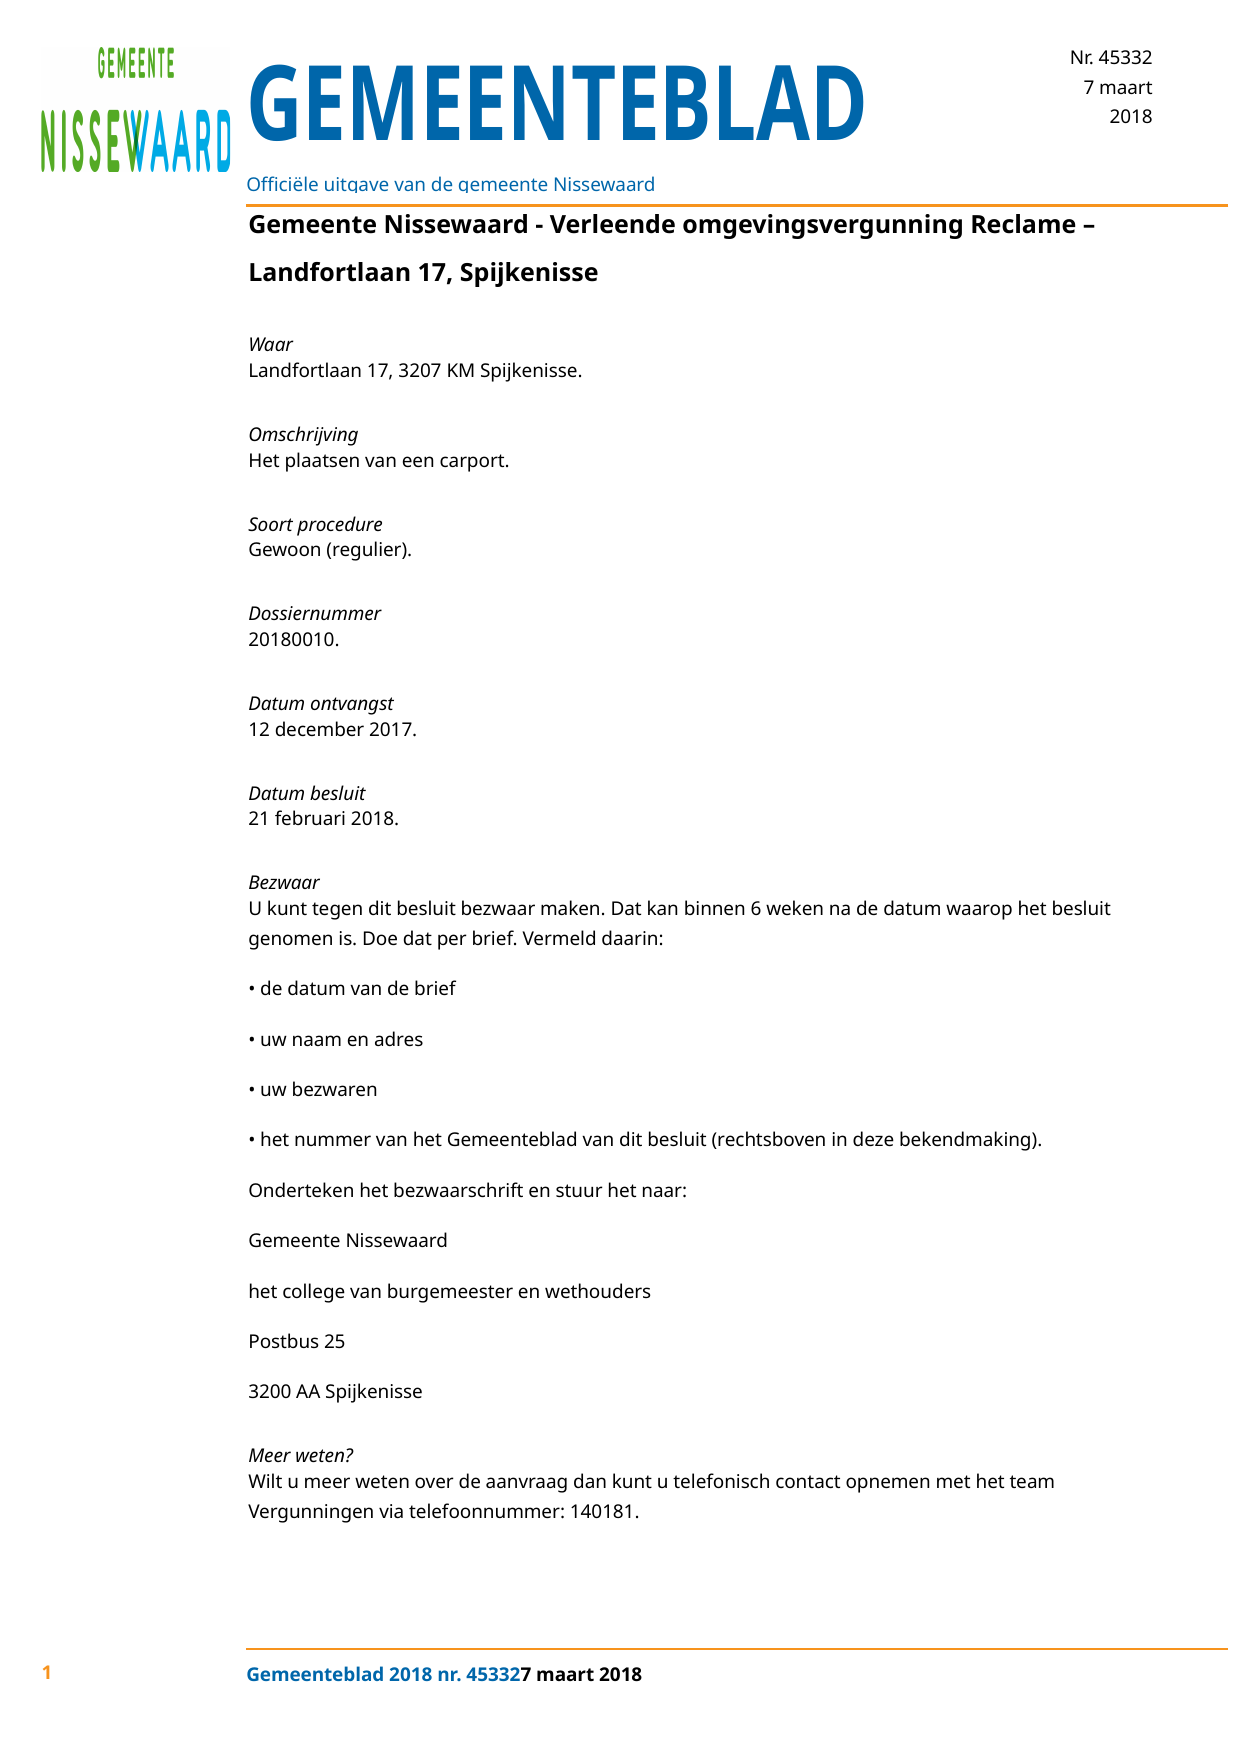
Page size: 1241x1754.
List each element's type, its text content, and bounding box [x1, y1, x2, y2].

picture [222, 122, 227, 160]
text 12 december 2017. [248, 716, 1152, 742]
text Datum ontvangst [248, 690, 1152, 716]
text Gewoon (regulier). [248, 537, 1152, 562]
picture [154, 157, 165, 172]
picture [41, 47, 231, 172]
picture [201, 122, 206, 138]
picture [200, 151, 206, 172]
text Postbus 25 [248, 1328, 1152, 1354]
text Gemeente Nissewaard - Verleende omgevingsvergunning Reclame – Landfortlaan 17, Spijkenisse [248, 207, 1152, 288]
text het college van burgemeester en wethouders [248, 1278, 1152, 1303]
text Waar [248, 331, 1152, 357]
text Onderteken het bezwaarschrift en stuur het naar: [248, 1177, 1152, 1203]
text U kunt tegen dit besluit bezwaar maken. Dat kan binnen 6 weken na de datum waarop het besluit genomen is. Doe dat per brief. Vermeld daarin: [248, 895, 1152, 951]
text Datum besluit [248, 780, 1152, 806]
text Bezwaar [248, 869, 1152, 895]
text Soort procedure [248, 511, 1152, 537]
text Het plaatsen van een carport. [248, 447, 1152, 473]
text • uw naam en adres [248, 1026, 1152, 1051]
text • de datum van de brief [248, 975, 1152, 1001]
text Gemeente Nissewaard [248, 1227, 1152, 1253]
text 3200 AA Spijkenisse [248, 1379, 1152, 1404]
text 20180010. [248, 626, 1152, 652]
text Wilt u meer weten over de aanvraag dan kunt u telefonisch contact opnemen met het team Vergunningen via telefoonnummer: 140181. [248, 1468, 1152, 1524]
text • uw bezwaren [248, 1076, 1152, 1102]
text Meer weten? [248, 1443, 1152, 1468]
picture [176, 157, 187, 172]
text Omschrijving [248, 421, 1152, 447]
text • het nummer van het Gemeenteblad van dit besluit (rechtsboven in deze bekendmaking). [248, 1127, 1152, 1152]
text Dossiernummer [248, 601, 1152, 626]
text 21 februari 2018. [248, 806, 1152, 831]
text Landfortlaan 17, 3207 KM Spijkenisse. [248, 357, 1152, 383]
